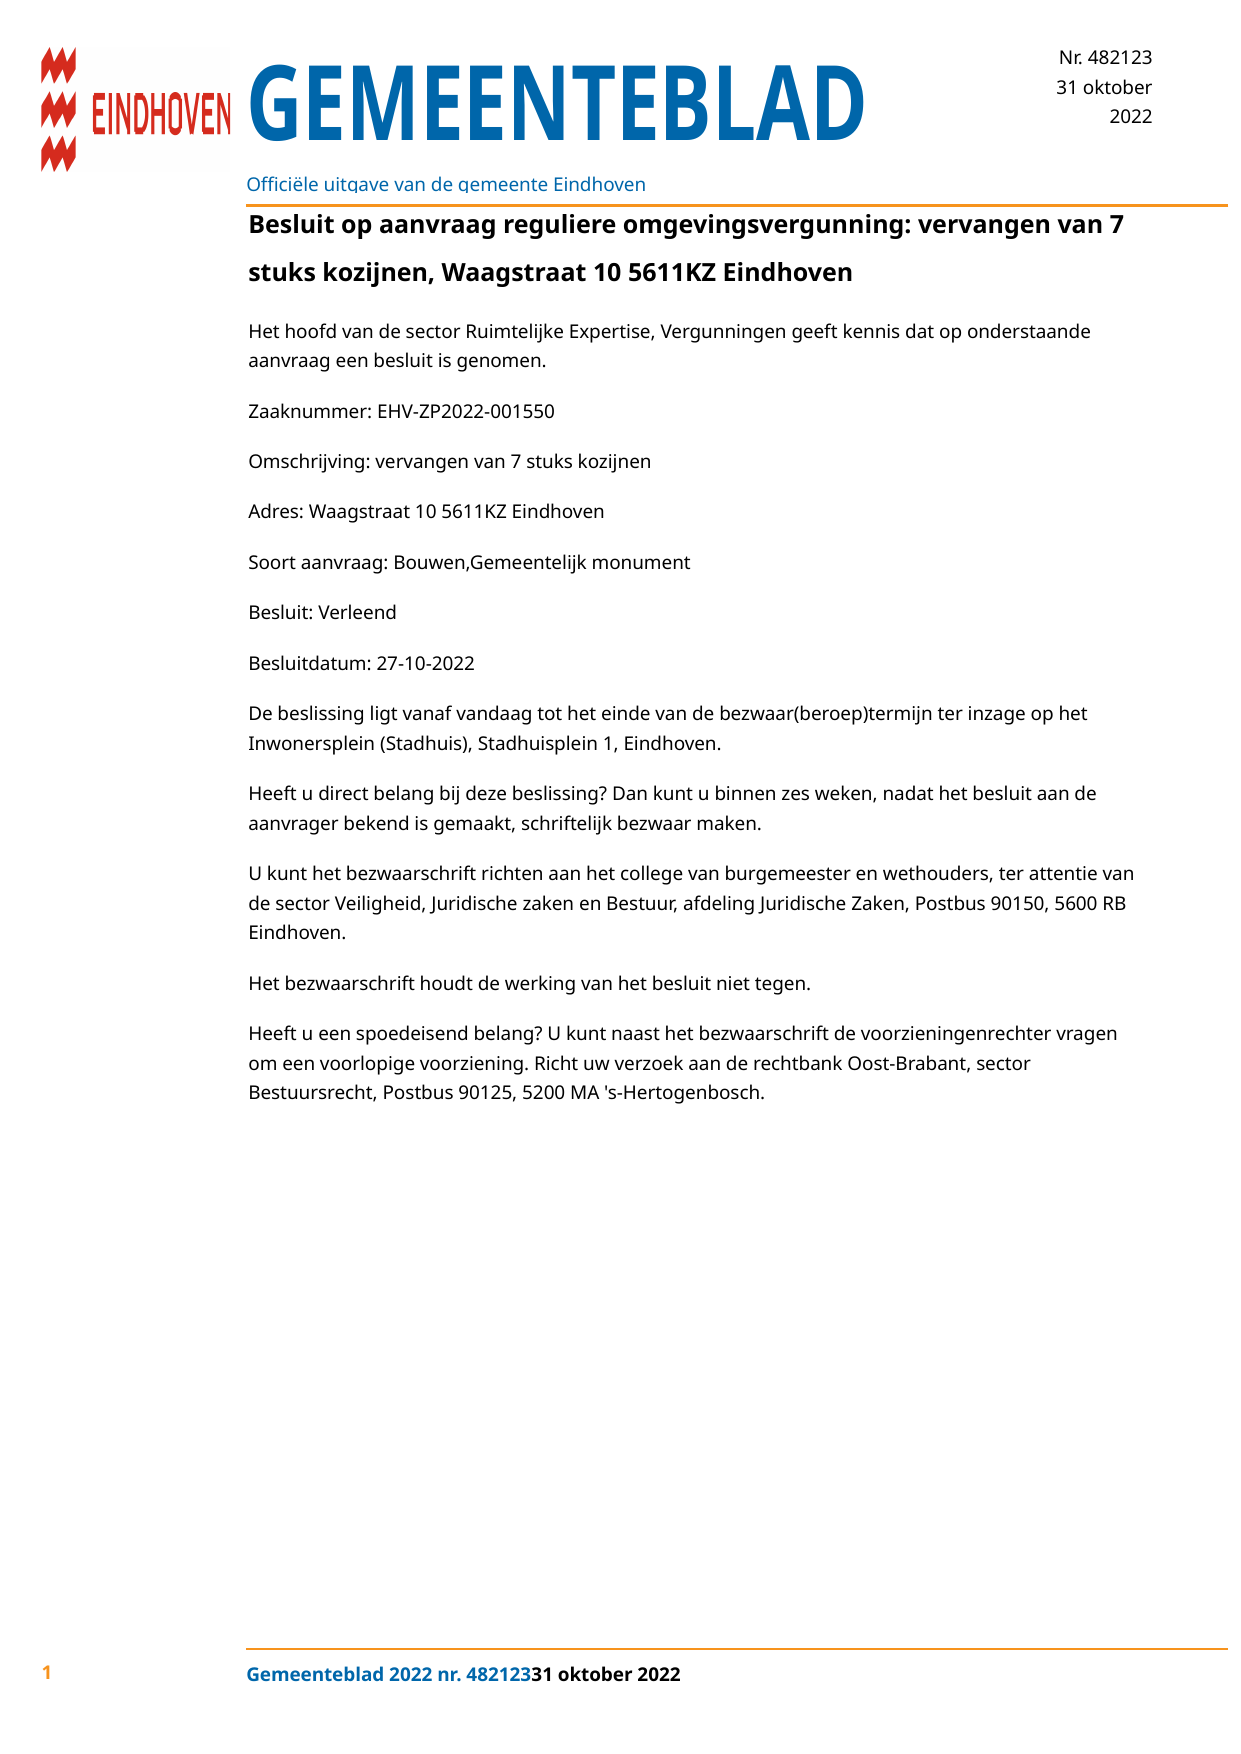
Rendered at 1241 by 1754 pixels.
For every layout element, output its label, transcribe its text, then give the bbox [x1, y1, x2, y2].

text Het bezwaarschrift houdt de werking van het besluit niet tegen. [248, 970, 1152, 996]
text Heeft u direct belang bij deze beslissing? Dan kunt u binnen zes weken, nadat het besluit aan de aanvrager bekend is gemaakt, schriftelijk bezwaar maken. [248, 780, 1152, 836]
text U kunt het bezwaarschrift richten aan het college van burgemeester en wethouders, ter attentie van de sector Veiligheid, Juridische zaken en Bestuur, afdeling Juridische Zaken, Postbus 90150, 5600 RB Eindhoven. [248, 860, 1152, 945]
text Adres: Waagstraat 10 5611KZ Eindhoven [248, 499, 1152, 524]
text Zaaknummer: EHV-ZP2022-001550 [248, 398, 1152, 424]
text Besluit: Verleend [248, 599, 1152, 625]
picture [41, 47, 231, 172]
text Omschrijving: vervangen van 7 stuks kozijnen [248, 448, 1152, 474]
text De beslissing ligt vanaf vandaag tot het einde van de bezwaar(beroep)termijn ter inzage op het Inwonersplein (Stadhuis), Stadhuisplein 1, Eindhoven. [248, 700, 1152, 756]
text Soort aanvraag: Bouwen,Gemeentelijk monument [248, 549, 1152, 575]
text Besluitdatum: 27-10-2022 [248, 650, 1152, 676]
text Heeft u een spoedeisend belang? U kunt naast het bezwaarschrift de voorzieningenrechter vragen om een voorlopige voorziening. Richt uw verzoek aan de rechtbank Oost-Brabant, sector Bestuursrecht, Postbus 90125, 5200 MA 's-Hertogenbosch. [248, 1020, 1152, 1105]
text Besluit op aanvraag reguliere omgevingsvergunning: vervangen van 7 stuks kozijnen, Waagstraat 10 5611KZ Eindhoven [248, 207, 1152, 288]
text Het hoofd van de sector Ruimtelijke Expertise, Vergunningen geeft kennis dat op onderstaande aanvraag een besluit is genomen. [248, 318, 1152, 373]
